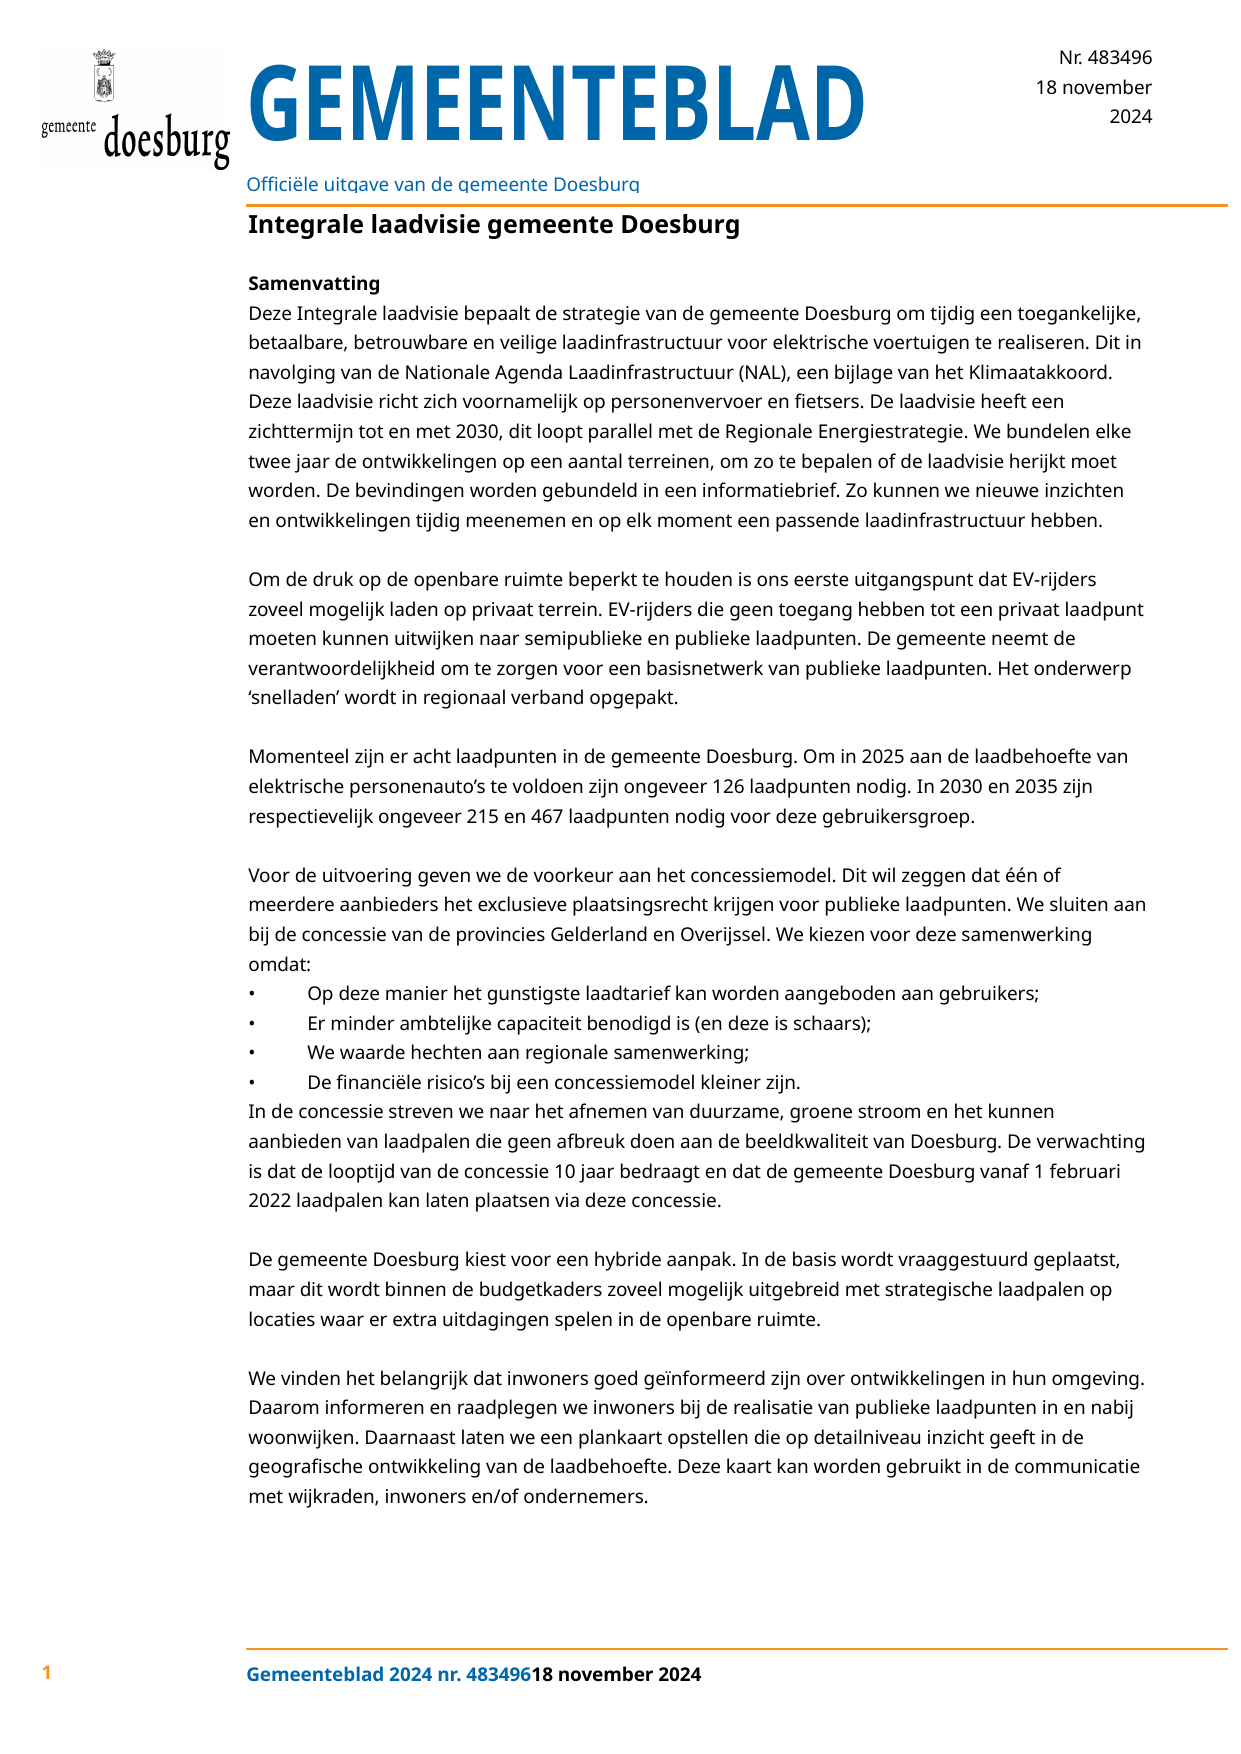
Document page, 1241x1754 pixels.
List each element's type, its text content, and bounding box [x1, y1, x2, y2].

text Om de druk op de openbare ruimte beperkt te houden is ons eerste uitgangspunt dat EV-rijders zoveel mogelijk laden op privaat terrein. EV-rijders die geen toegang hebben tot een privaat laadpunt moeten kunnen uitwijken naar semipublieke en publieke laadpunten. De gemeente neemt de verantwoordelijkheid om te zorgen voor een basisnetwerk van publieke laadpunten. Het onderwerp ‘snelladen’ wordt in regionaal verband opgepakt. [248, 566, 1152, 710]
text In de concessie streven we naar het afnemen van duurzame, groene stroom en het kunnen aanbieden van laadpalen die geen afbreuk doen aan de beeldkwaliteit van Doesburg. De verwachting is dat de looptijd van de concessie 10 jaar bedraagt en dat de gemeente Doesburg vanaf 1 februari 2022 laadpalen kan laten plaatsen via deze concessie. [248, 1099, 1152, 1213]
text De gemeente Doesburg kiest voor een hybride aanpak. In de basis wordt vraaggestuurd geplaatst, maar dit wordt binnen de budgetkaders zoveel mogelijk uitgebreid met strategische laadpalen op locaties waar er extra uitdagingen spelen in de openbare ruimte. [248, 1247, 1152, 1331]
list Op deze manier het gunstigste laadtarief kan worden aangeboden aan gebruikers; [248, 980, 1152, 1006]
list We waarde hechten aan regionale samenwerking; [248, 1039, 1152, 1065]
text Momenteel zijn er acht laadpunten in de gemeente Doesburg. Om in 2025 aan de laadbehoefte van elektrische personenauto’s te voldoen zijn ongeveer 126 laadpunten nodig. In 2030 en 2035 zijn respectievelijk ongeveer 215 en 467 laadpunten nodig voor deze gebruikersgroep. [248, 744, 1152, 828]
text Samenvatting [248, 270, 1152, 296]
text Voor de uitvoering geven we de voorkeur aan het concessiemodel. Dit wil zeggen dat één of meerdere aanbieders het exclusieve plaatsingsrecht krijgen voor publieke laadpunten. We sluiten aan bij de concessie van de provincies Gelderland en Overijssel. We kiezen voor deze samenwerking omdat: [248, 862, 1152, 976]
picture [41, 47, 231, 172]
text Deze Integrale laadvisie bepaalt de strategie van de gemeente Doesburg om tijdig een toegankelijke, betaalbare, betrouwbare en veilige laadinfrastructuur voor elektrische voertuigen te realiseren. Dit in navolging van de Nationale Agenda Laadinfrastructuur (NAL), een bijlage van het Klimaatakkoord. Deze laadvisie richt zich voornamelijk op personenvervoer en fietsers. De laadvisie heeft een zichttermijn tot en met 2030, dit loopt parallel met de Regionale Energiestrategie. We bundelen elke twee jaar de ontwikkelingen op een aantal terreinen, om zo te bepalen of de laadvisie herijkt moet worden. De bevindingen worden gebundeld in een informatiebrief. Zo kunnen we nieuwe inzichten en ontwikkelingen tijdig meenemen en op elk moment een passende laadinfrastructuur hebben. [248, 300, 1152, 533]
list Er minder ambtelijke capaciteit benodigd is (en deze is schaars); [248, 1010, 1152, 1036]
list De financiële risico’s bij een concessiemodel kleiner zijn. [248, 1069, 1152, 1095]
text Integrale laadvisie gemeente Doesburg [248, 207, 1152, 241]
text We vinden het belangrijk dat inwoners goed geïnformeerd zijn over ontwikkelingen in hun omgeving. Daarom informeren en raadplegen we inwoners bij de realisatie van publieke laadpunten in en nabij woonwijken. Daarnaast laten we een plankaart opstellen die op detailniveau inzicht geeft in de geografische ontwikkeling van de laadbehoefte. Deze kaart kan worden gebruikt in de communicatie met wijkraden, inwoners en/of ondernemers. [248, 1365, 1152, 1509]
